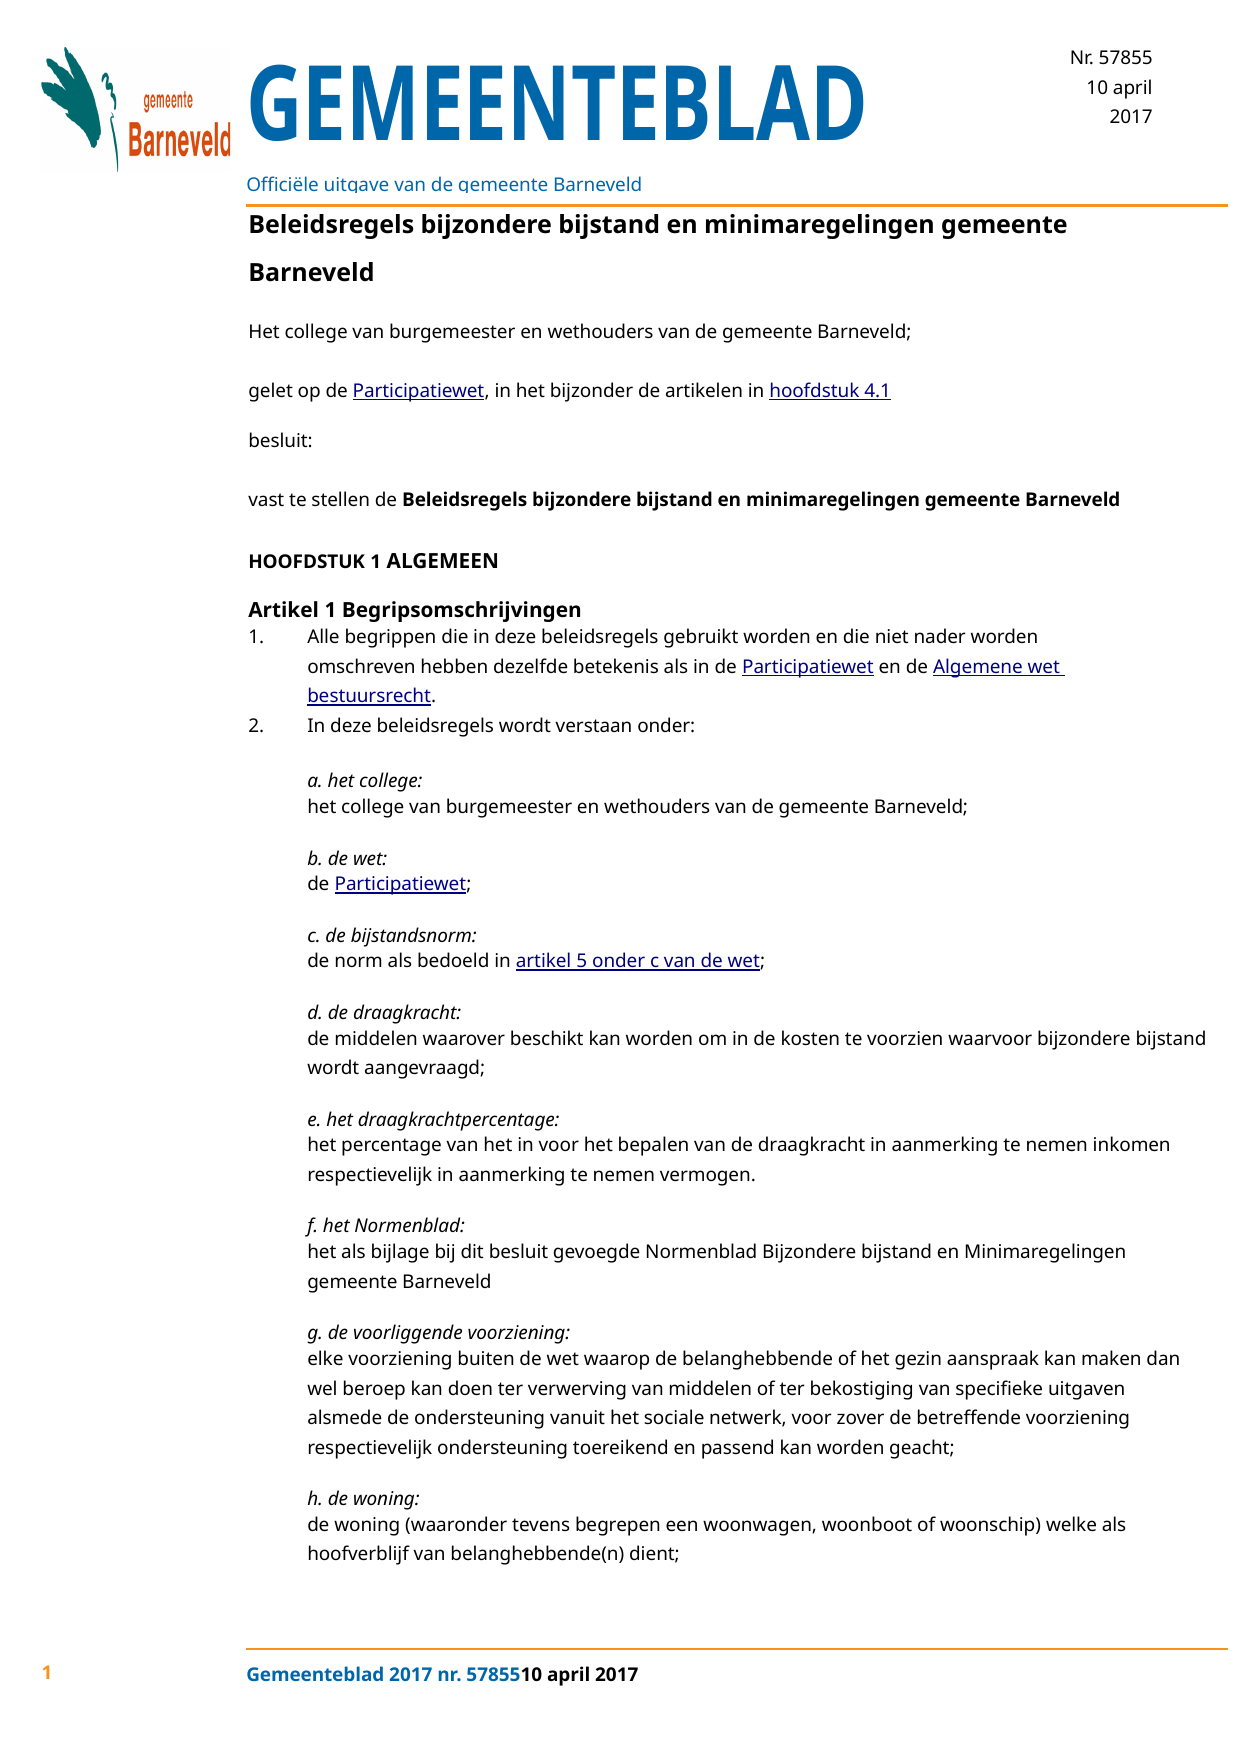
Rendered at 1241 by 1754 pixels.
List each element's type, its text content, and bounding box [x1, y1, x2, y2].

list d. de draagkracht: [307, 999, 1207, 1025]
text Het college van burgemeester en wethouders van de gemeente Barneveld; [248, 318, 1152, 344]
list het college van burgemeester en wethouders van de gemeente Barneveld; [307, 793, 973, 819]
list de middelen waarover beschikt kan worden om in de kosten te voorzien waarvoor bijzondere bijstand wordt aangevraagd; [307, 1025, 1207, 1080]
text vast te stellen de Beleidsregels bijzondere bijstand en minimaregelingen gemeente Barneveld [248, 487, 1152, 512]
list het als bijlage bij dit besluit gevoegde Normenblad Bijzondere bijstand en Minimaregelingen gemeente Barneveld [307, 1238, 1132, 1294]
list elke voorziening buiten de wet waarop de belanghebbende of het gezin aanspraak kan maken dan wel beroep kan doen ter verwerving van middelen of ter bekostiging van specifieke uitgaven alsmede de ondersteuning vanuit het sociale netwerk, voor zover de betreffende voorziening respectievelijk ondersteuning toereikend en passend kan worden geacht; [307, 1345, 1186, 1459]
list de Participatiewet; [307, 870, 602, 896]
list de woning (waaronder tevens begrepen een woonwagen, woonboot of woonschip) welke als hoofverblijf van belanghebbende(n) dient; [307, 1511, 1132, 1566]
list h. de woning: [307, 1485, 1132, 1511]
list Alle begrippen die in deze beleidsregels gebruikt worden en die niet nader worden omschreven hebben dezelfde betekenis als in de Participatiewet en de Algemene wet bestuursrecht. [248, 623, 1152, 708]
list b. de wet: [307, 845, 602, 870]
list de norm als bedoeld in artikel 5 onder c van de wet; [307, 948, 765, 973]
picture [41, 47, 231, 172]
text Artikel 1 Begripsomschrijvingen [248, 595, 1152, 623]
text Beleidsregels bijzondere bijstand en minimaregelingen gemeente Barneveld [248, 207, 1152, 288]
list e. het draagkrachtpercentage: [307, 1106, 1176, 1132]
list In deze beleidsregels wordt verstaan onder: [248, 712, 1152, 738]
text gelet op de Participatiewet, in het bijzonder de artikelen in hoofdstuk 4.1 [248, 377, 1152, 403]
text HOOFDSTUK 1 ALGEMEEN [248, 546, 1152, 574]
list c. de bijstandsnorm: [307, 922, 765, 948]
list het percentage van het in voor het bepalen van de draagkracht in aanmerking te nemen inkomen respectievelijk in aanmerking te nemen vermogen. [307, 1132, 1176, 1187]
list a. het college: [307, 767, 973, 793]
list f. het Normenblad: [307, 1213, 1132, 1238]
text besluit: [248, 427, 1152, 453]
list g. de voorliggende voorziening: [307, 1319, 1186, 1345]
